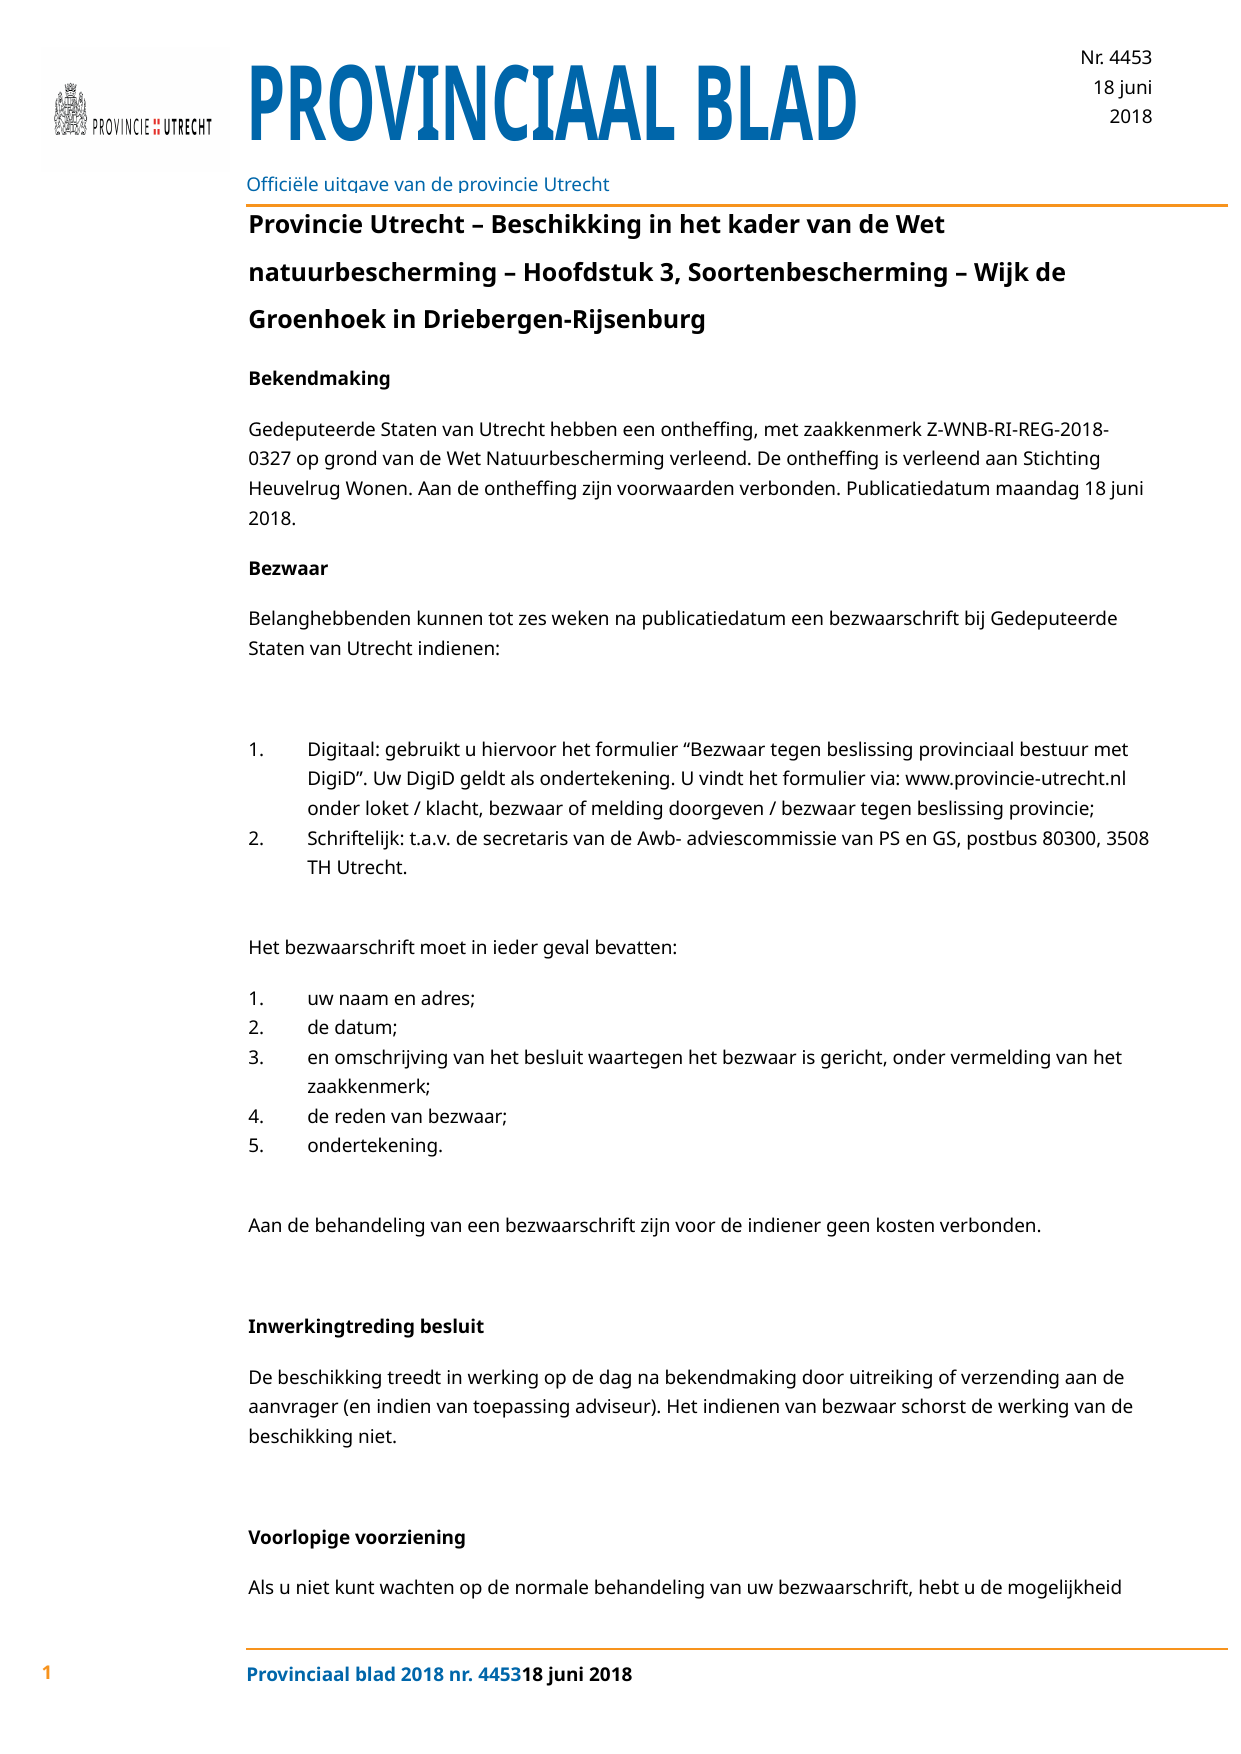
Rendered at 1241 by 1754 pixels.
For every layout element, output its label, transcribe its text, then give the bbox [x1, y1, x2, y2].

list uw naam en adres; [248, 985, 1152, 1010]
text Bekendmaking [248, 366, 1152, 391]
list ondertekening. [248, 1133, 1152, 1158]
list en omschrijving van het besluit waartegen het bezwaar is gericht, onder vermelding van het zaakkenmerk; [248, 1044, 1152, 1099]
list de reden van bezwaar; [248, 1103, 1152, 1129]
list Schriftelijk: t.a.v. de secretaris van de Awb- adviescommissie van PS en GS, postbus 80300, 3508 TH Utrecht. [248, 825, 1152, 880]
text Als u niet kunt wachten op de normale behandeling van uw bezwaarschrift, hebt u de mogelijkheid [248, 1574, 1152, 1600]
text Bezwaar [248, 555, 1152, 581]
text Provincie Utrecht – Beschikking in het kader van de Wet natuurbescherming – Hoofdstuk 3, Soortenbescherming – Wijk de Groenhoek in Driebergen-Rijsenburg [248, 207, 1152, 336]
text De beschikking treedt in werking op de dag na bekendmaking door uitreiking of verzending aan de aanvrager (en indien van toepassing adviseur). Het indienen van bezwaar schorst de werking van de beschikking niet. [248, 1364, 1152, 1449]
text Inwerkingtreding besluit [248, 1313, 1152, 1339]
text Het bezwaarschrift moet in ieder geval bevatten: [248, 934, 1152, 960]
text Gedeputeerde Staten van Utrecht hebben een ontheffing, met zaakkenmerk Z-WNB-RI-REG-2018-0327 op grond van de Wet Natuurbescherming verleend. De ontheffing is verleend aan Stichting Heuvelrug Wonen. Aan de ontheffing zijn voorwaarden verbonden. Publicatiedatum maandag 18 juni 2018. [248, 416, 1152, 530]
list Digitaal: gebruikt u hiervoor het formulier “Bezwaar tegen beslissing provinciaal bestuur met DigiD”. Uw DigiD geldt als ondertekening. U vindt het formulier via: www.provincie-utrecht.nl onder loket / klacht, bezwaar of melding doorgeven / bezwaar tegen beslissing provincie; [248, 736, 1152, 821]
picture [41, 47, 231, 172]
list de datum; [248, 1014, 1152, 1040]
text Aan de behandeling van een bezwaarschrift zijn voor de indiener geen kosten verbonden. [248, 1213, 1152, 1238]
text Voorlopige voorziening [248, 1524, 1152, 1549]
text Belanghebbenden kunnen tot zes weken na publicatiedatum een bezwaarschrift bij Gedeputeerde Staten van Utrecht indienen: [248, 606, 1152, 661]
